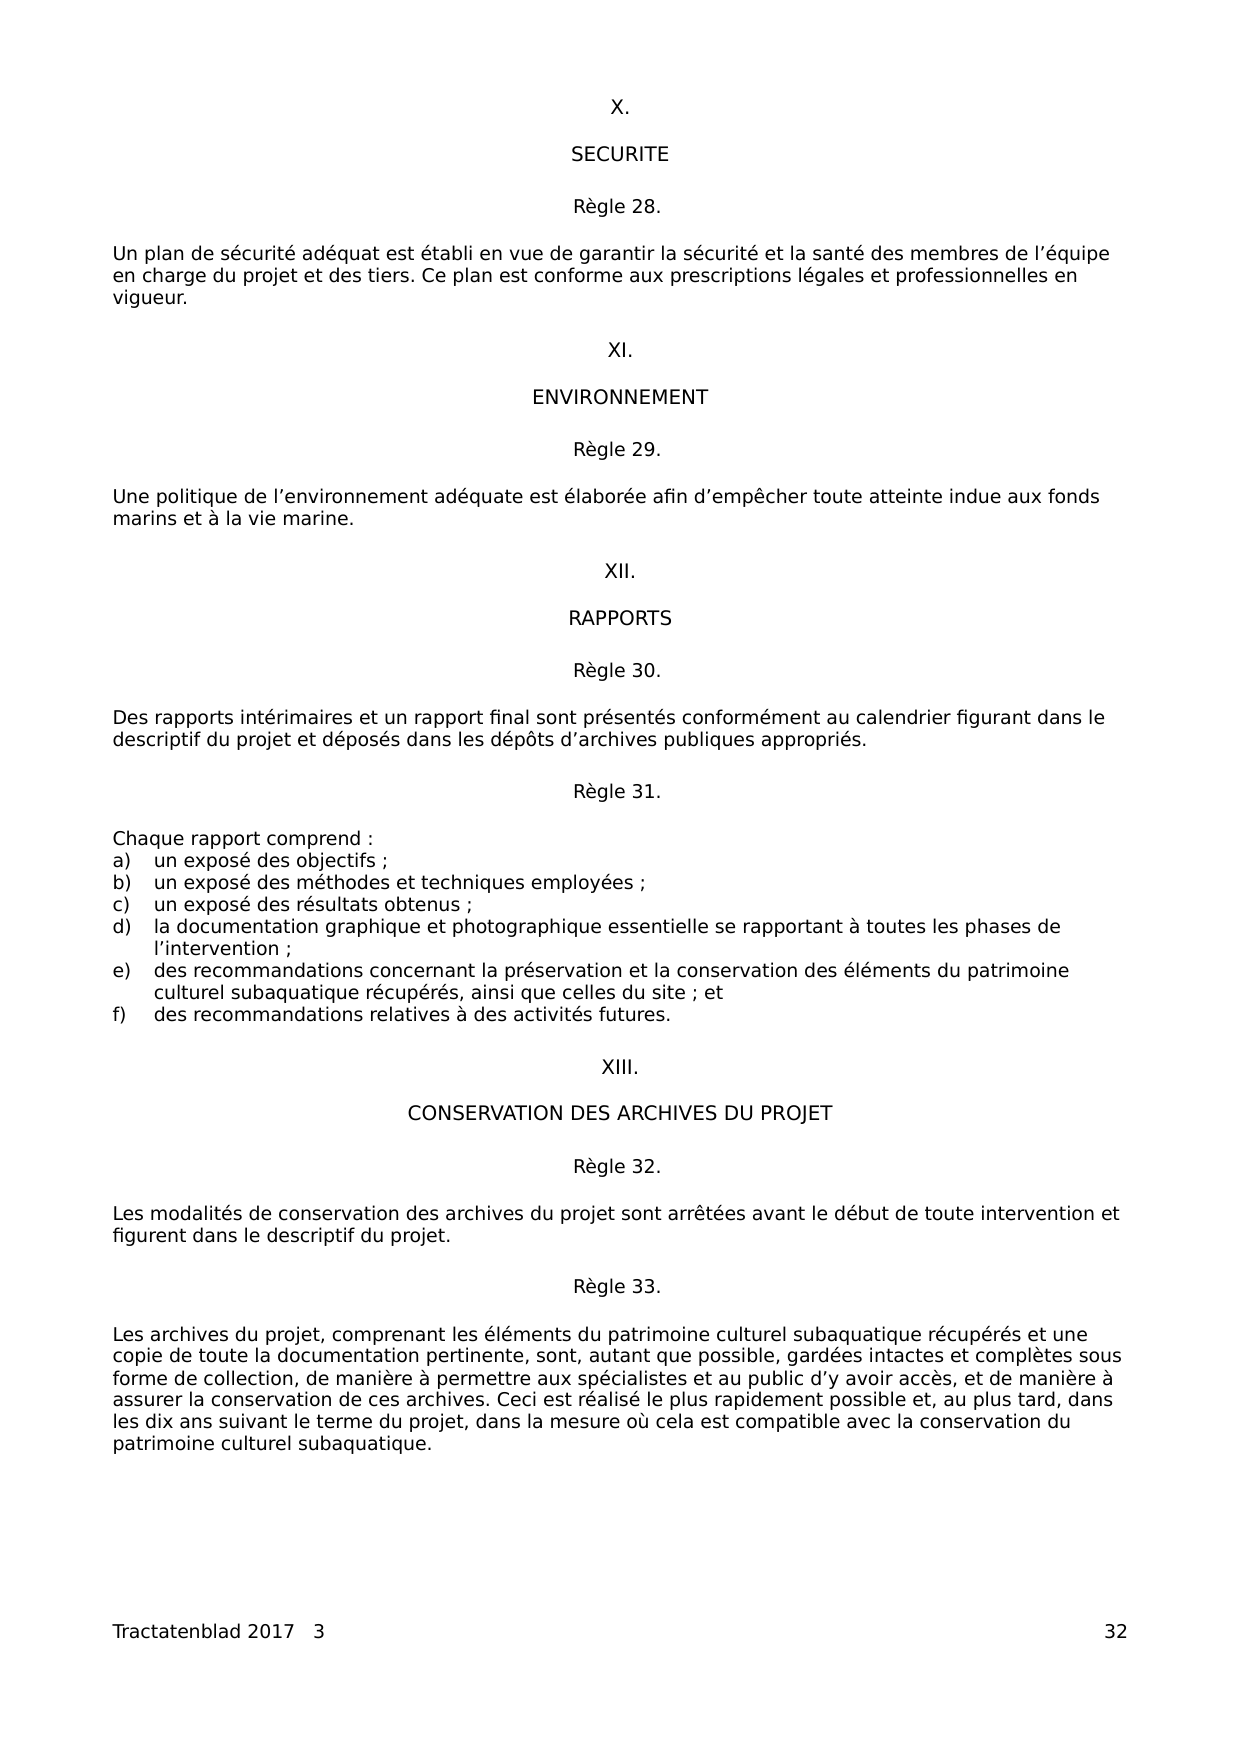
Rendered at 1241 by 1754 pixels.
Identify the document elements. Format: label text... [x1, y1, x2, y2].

subtitle X. SECURITE [112, 96, 1128, 166]
subtitle Règle 30. [112, 660, 1128, 682]
text Chaque rapport comprend : [112, 828, 1128, 850]
text Des rapports intérimaires et un rapport final sont présentés conformément au calendrier figurant dans le descriptif du projet et déposés dans les dépôts d’archives publiques appropriés. [112, 707, 1128, 751]
subtitle Règle 29. [112, 439, 1128, 461]
text d) la documentation graphique et photographique essentielle se rapportant à toutes les phases de l’intervention ; [112, 916, 1128, 959]
subtitle XI. ENVIRONNEMENT [112, 339, 1128, 409]
text Les modalités de conservation des archives du projet sont arrêtées avant le début de toute intervention et figurent dans le descriptif du projet. [112, 1202, 1128, 1246]
text c) un exposé des résultats obtenus ; [112, 894, 1128, 916]
text e) des recommandations concernant la préservation et la conservation des éléments du patrimoine culturel subaquatique récupérés, ainsi que celles du site ; et [112, 959, 1128, 1003]
subtitle Règle 33. [112, 1276, 1128, 1298]
text Une politique de l’environnement adéquate est élaborée afin d’empêcher toute atteinte indue aux fonds marins et à la vie marine. [112, 486, 1128, 530]
subtitle XIII. CONSERVATION DES ARCHIVES DU PROJET [112, 1056, 1128, 1126]
text f) des recommandations relatives à des activités futures. [112, 1003, 1128, 1026]
subtitle Règle 31. [112, 781, 1128, 803]
text b) un exposé des méthodes et techniques employées ; [112, 872, 1128, 894]
text Un plan de sécurité adéquat est établi en vue de garantir la sécurité et la santé des membres de l’équipe en charge du projet et des tiers. Ce plan est conforme aux prescriptions légales et professionnelles en vigueur. [112, 243, 1128, 309]
subtitle Règle 28. [112, 196, 1128, 218]
subtitle Règle 32. [112, 1156, 1128, 1177]
subtitle XII. RAPPORTS [112, 560, 1128, 630]
text a) un exposé des objectifs ; [112, 850, 1128, 872]
text Les archives du projet, comprenant les éléments du patrimoine culturel subaquatique récupérés et une copie de toute la documentation pertinente, sont, autant que possible, gardées intactes et complètes sous forme de collection, de manière à permettre aux spécialistes et au public d’y avoir accès, et de manière à assurer la conservation de ces archives. Ceci est réalisé le plus rapidement possible et, au plus tard, dans les dix ans suivant le terme du projet, dans la mesure où cela est compatible avec la conservation du patrimoine culturel subaquatique. [112, 1323, 1128, 1455]
